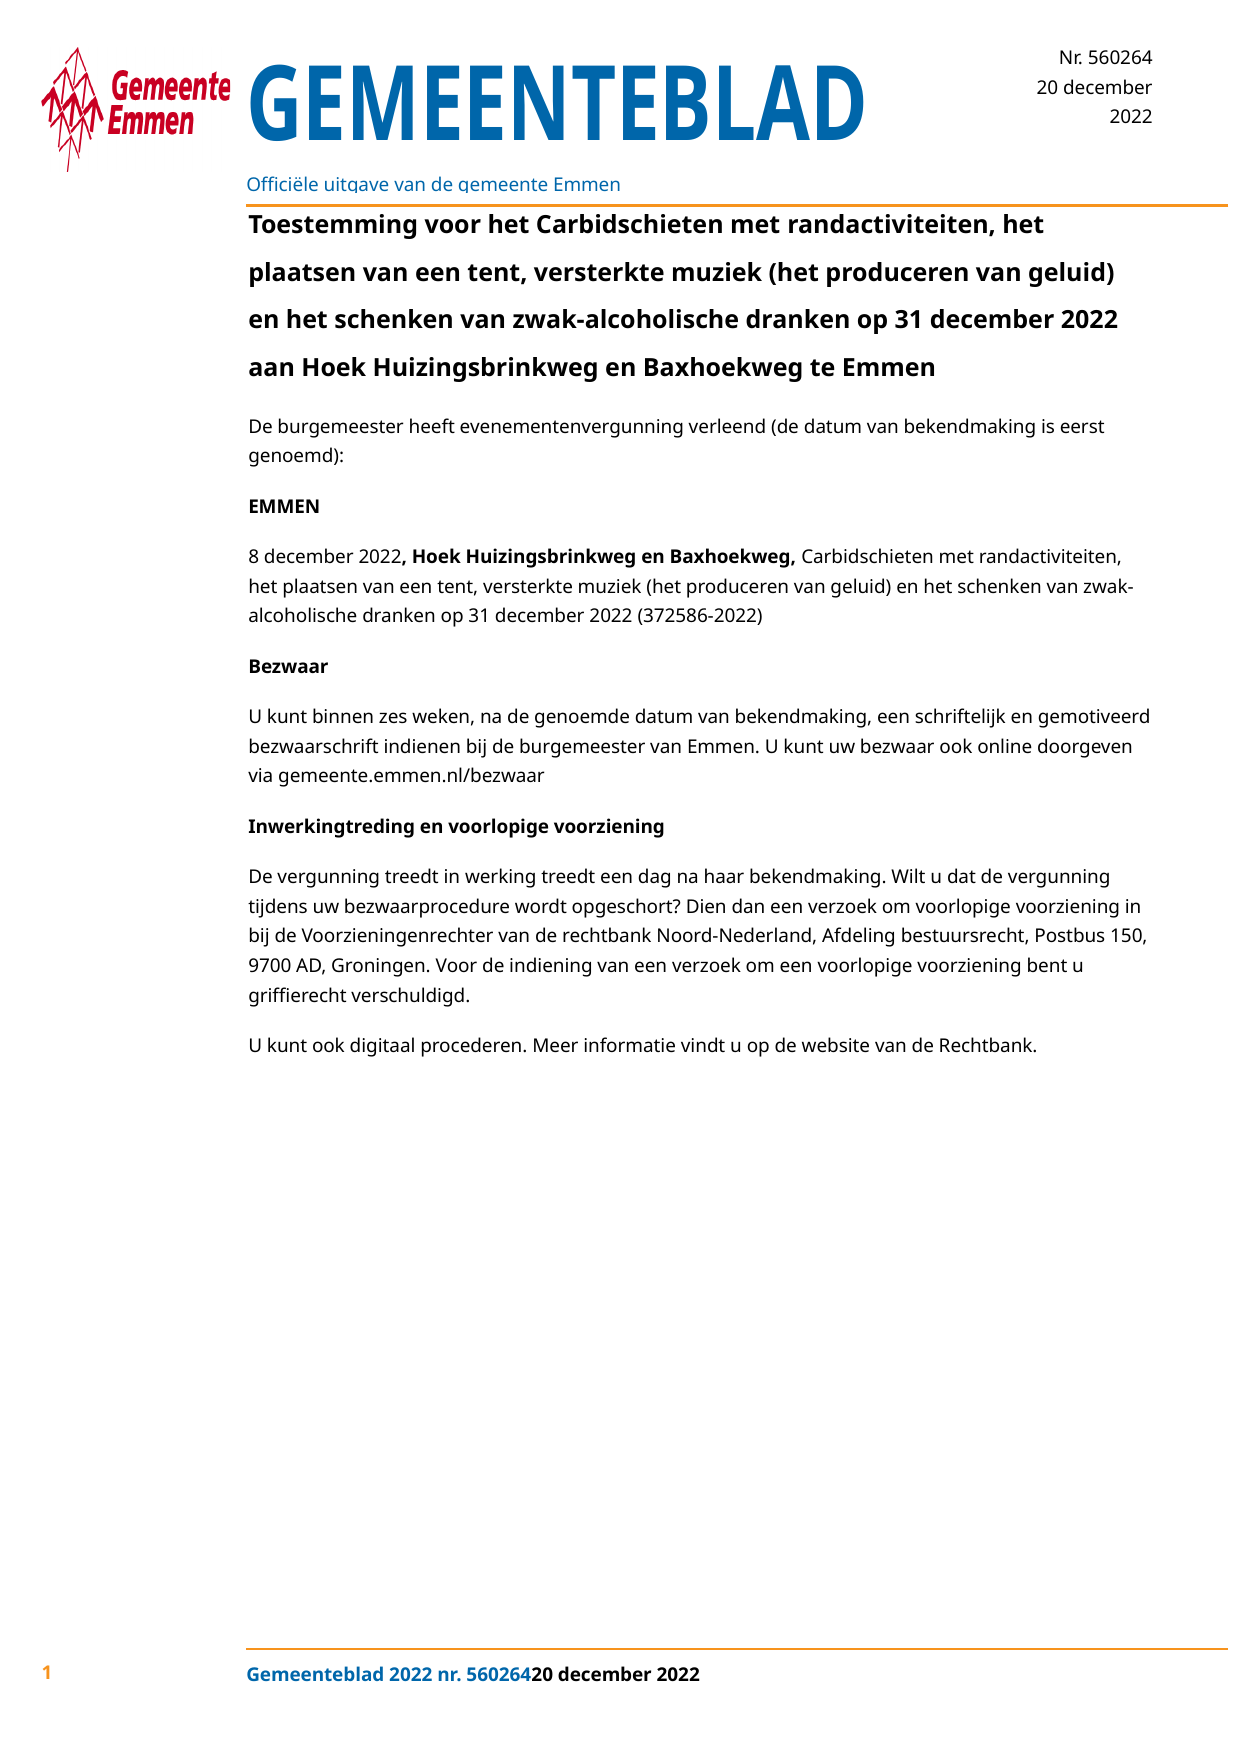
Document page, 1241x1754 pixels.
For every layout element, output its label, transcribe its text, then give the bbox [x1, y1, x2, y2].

text Inwerkingtreding en voorlopige voorziening [248, 813, 1152, 839]
text U kunt ook digitaal procederen. Meer informatie vindt u op de website van de Rechtbank. [248, 1032, 1152, 1058]
text 8 december 2022, Hoek Huizingsbrinkweg en Baxhoekweg, Carbidschieten met randactiviteiten, het plaatsen van een tent, versterkte muziek (het produceren van geluid) en het schenken van zwak-alcoholische dranken op 31 december 2022 (372586-2022) [248, 543, 1152, 628]
text De vergunning treedt in werking treedt een dag na haar bekendmaking. Wilt u dat de vergunning tijdens uw bezwaarprocedure wordt opgeschort? Dien dan een verzoek om voorlopige voorziening in bij de Voorzieningenrechter van de rechtbank Noord-Nederland, Afdeling bestuursrecht, Postbus 150, 9700 AD, Groningen. Voor de indiening van een verzoek om een voorlopige voorziening bent u griffierecht verschuldigd. [248, 863, 1152, 1008]
text EMMEN [248, 493, 1152, 519]
text Bezwaar [248, 653, 1152, 679]
text Toestemming voor het Carbidschieten met randactiviteiten, het plaatsen van een tent, versterkte muziek (het produceren van geluid) en het schenken van zwak-alcoholische dranken op 31 december 2022 aan Hoek Huizingsbrinkweg en Baxhoekweg te Emmen [248, 207, 1152, 384]
text De burgemeester heeft evenementenvergunning verleend (de datum van bekendmaking is eerst genoemd): [248, 413, 1152, 468]
picture [41, 47, 231, 172]
text U kunt binnen zes weken, na de genoemde datum van bekendmaking, een schriftelijk en gemotiveerd bezwaarschrift indienen bij de burgemeester van Emmen. U kunt uw bezwaar ook online doorgeven via gemeente.emmen.nl/bezwaar [248, 703, 1152, 788]
